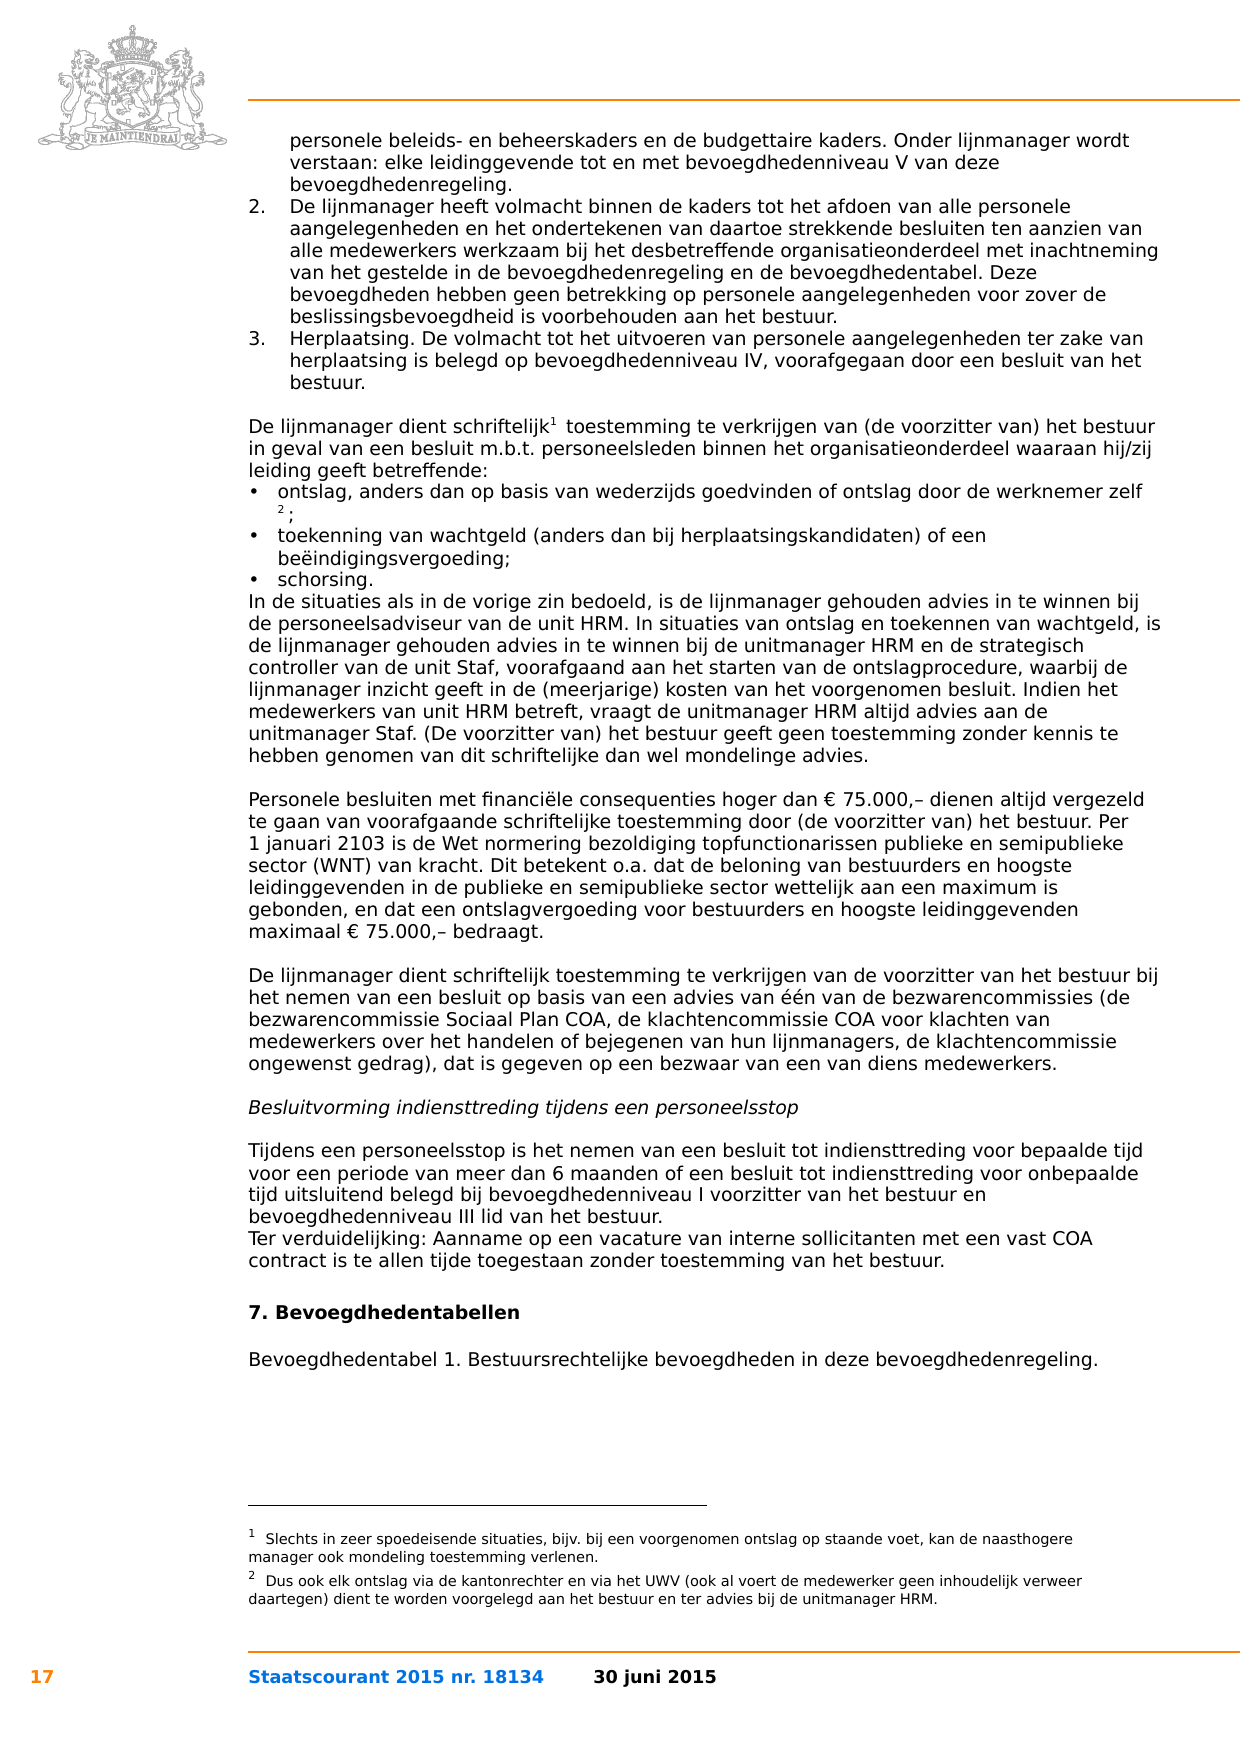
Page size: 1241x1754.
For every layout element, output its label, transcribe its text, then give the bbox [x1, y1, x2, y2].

text • toekenning van wachtgeld (anders dan bij herplaatsingskandidaten) of een beëindigingsvergoeding; [248, 525, 1163, 569]
text personele beleids- en beheerskaders en de budgettaire kaders. Onder lijnmanager wordt verstaan: elke leidinggevende tot en met bevoegdhedenniveau V van deze bevoegdhedenregeling. [248, 130, 1163, 196]
picture [38, 25, 227, 150]
text Dus ook elk ontslag via de kantonrechter en via het UWV (ook al voert de medewerker geen inhoudelijk verweer [248, 1569, 1163, 1591]
subtitle 7. Bevoegdhedentabellen [248, 1302, 1163, 1324]
text De lijnmanager dient schriftelijk toestemming te verkrijgen van (de voorzitter van) het bestuur in geval van een besluit m.b.t. personeelsleden binnen het organisatieonderdeel waaraan hij/zij leiding geeft betreffende: [248, 416, 1163, 481]
text 2. De lijnmanager heeft volmacht binnen de kaders tot het afdoen van alle personele aangelegenheden en het ondertekenen van daartoe strekkende besluiten ten aanzien van alle medewerkers werkzaam bij het desbetreffende organisatieonderdeel met inachtneming van het gestelde in de bevoegdhedenregeling en de bevoegdhedentabel. Deze bevoegdheden hebben geen betrekking op personele aangelegenheden voor zover de beslissingsbevoegdheid is voorbehouden aan het bestuur. [248, 196, 1163, 328]
text Ter verduidelijking: Aanname op een vacature van interne sollicitanten met een vast COA contract is te allen tijde toegestaan zonder toestemming van het bestuur. [248, 1228, 1163, 1272]
text Slechts in zeer spoedeisende situaties, bijv. bij een voorgenomen ontslag op staande voet, kan de naasthogere [248, 1527, 1163, 1549]
subtitle Besluitvorming indiensttreding tijdens een personeelsstop [248, 1097, 1163, 1118]
text daartegen) dient te worden voorgelegd aan het bestuur en ter advies bij de unitmanager HRM. [248, 1591, 1163, 1608]
text 3. Herplaatsing. De volmacht tot het uitvoeren van personele aangelegenheden ter zake van herplaatsing is belegd op bevoegdhedenniveau IV, voorafgegaan door een besluit van het bestuur. [248, 328, 1163, 394]
text In de situaties als in de vorige zin bedoeld, is de lijnmanager gehouden advies in te winnen bij de personeelsadviseur van de unit HRM. In situaties van ontslag en toekennen van wachtgeld, is de lijnmanager gehouden advies in te winnen bij de unitmanager HRM en de strategisch controller van de unit Staf, voorafgaand aan het starten van de ontslagprocedure, waarbij de lijnmanager inzicht geeft in de (meerjarige) kosten van het voorgenomen besluit. Indien het medewerkers van unit HRM betreft, vraagt de unitmanager HRM altijd advies aan de unitmanager Staf. (De voorzitter van) het bestuur geeft geen toestemming zonder kennis te hebben genomen van dit schriftelijke dan wel mondelinge advies. [248, 591, 1163, 767]
text Tijdens een personeelsstop is het nemen van een besluit tot indiensttreding voor bepaalde tijd voor een periode van meer dan 6 maanden of een besluit tot indiensttreding voor onbepaalde tijd uitsluitend belegd bij bevoegdhedenniveau I voorzitter van het bestuur en bevoegdhedenniveau III lid van het bestuur. [248, 1140, 1163, 1228]
text De lijnmanager dient schriftelijk toestemming te verkrijgen van de voorzitter van het bestuur bij het nemen van een besluit op basis van een advies van één van de bezwarencommissies (de bezwarencommissie Sociaal Plan COA, de klachtencommissie COA voor klachten van medewerkers over het handelen of bejegenen van hun lijnmanagers, de klachtencommissie ongewenst gedrag), dat is gegeven op een bezwaar van een van diens medewerkers. [248, 965, 1163, 1075]
text • ontslag, anders dan op basis van wederzijds goedvinden of ontslag door de werknemer zelf ; [248, 481, 1163, 525]
text Bevoegdhedentabel 1. Bestuursrechtelijke bevoegdheden in deze bevoegdhedenregeling. [248, 1349, 1163, 1371]
text • schorsing. [248, 569, 1163, 591]
text manager ook mondeling toestemming verlenen. [248, 1549, 1163, 1566]
text Personele besluiten met financiële consequenties hoger dan € 75.000,– dienen altijd vergezeld te gaan van voorafgaande schriftelijke toestemming door (de voorzitter van) het bestuur. Per 1 januari 2103 is de Wet normering bezoldiging topfunctionarissen publieke en semipublieke sector (WNT) van kracht. Dit betekent o.a. dat de beloning van bestuurders en hoogste leidinggevenden in de publieke en semipublieke sector wettelijk aan een maximum is gebonden, en dat een ontslagvergoeding voor bestuurders en hoogste leidinggevenden maximaal € 75.000,– bedraagt. [248, 789, 1163, 943]
